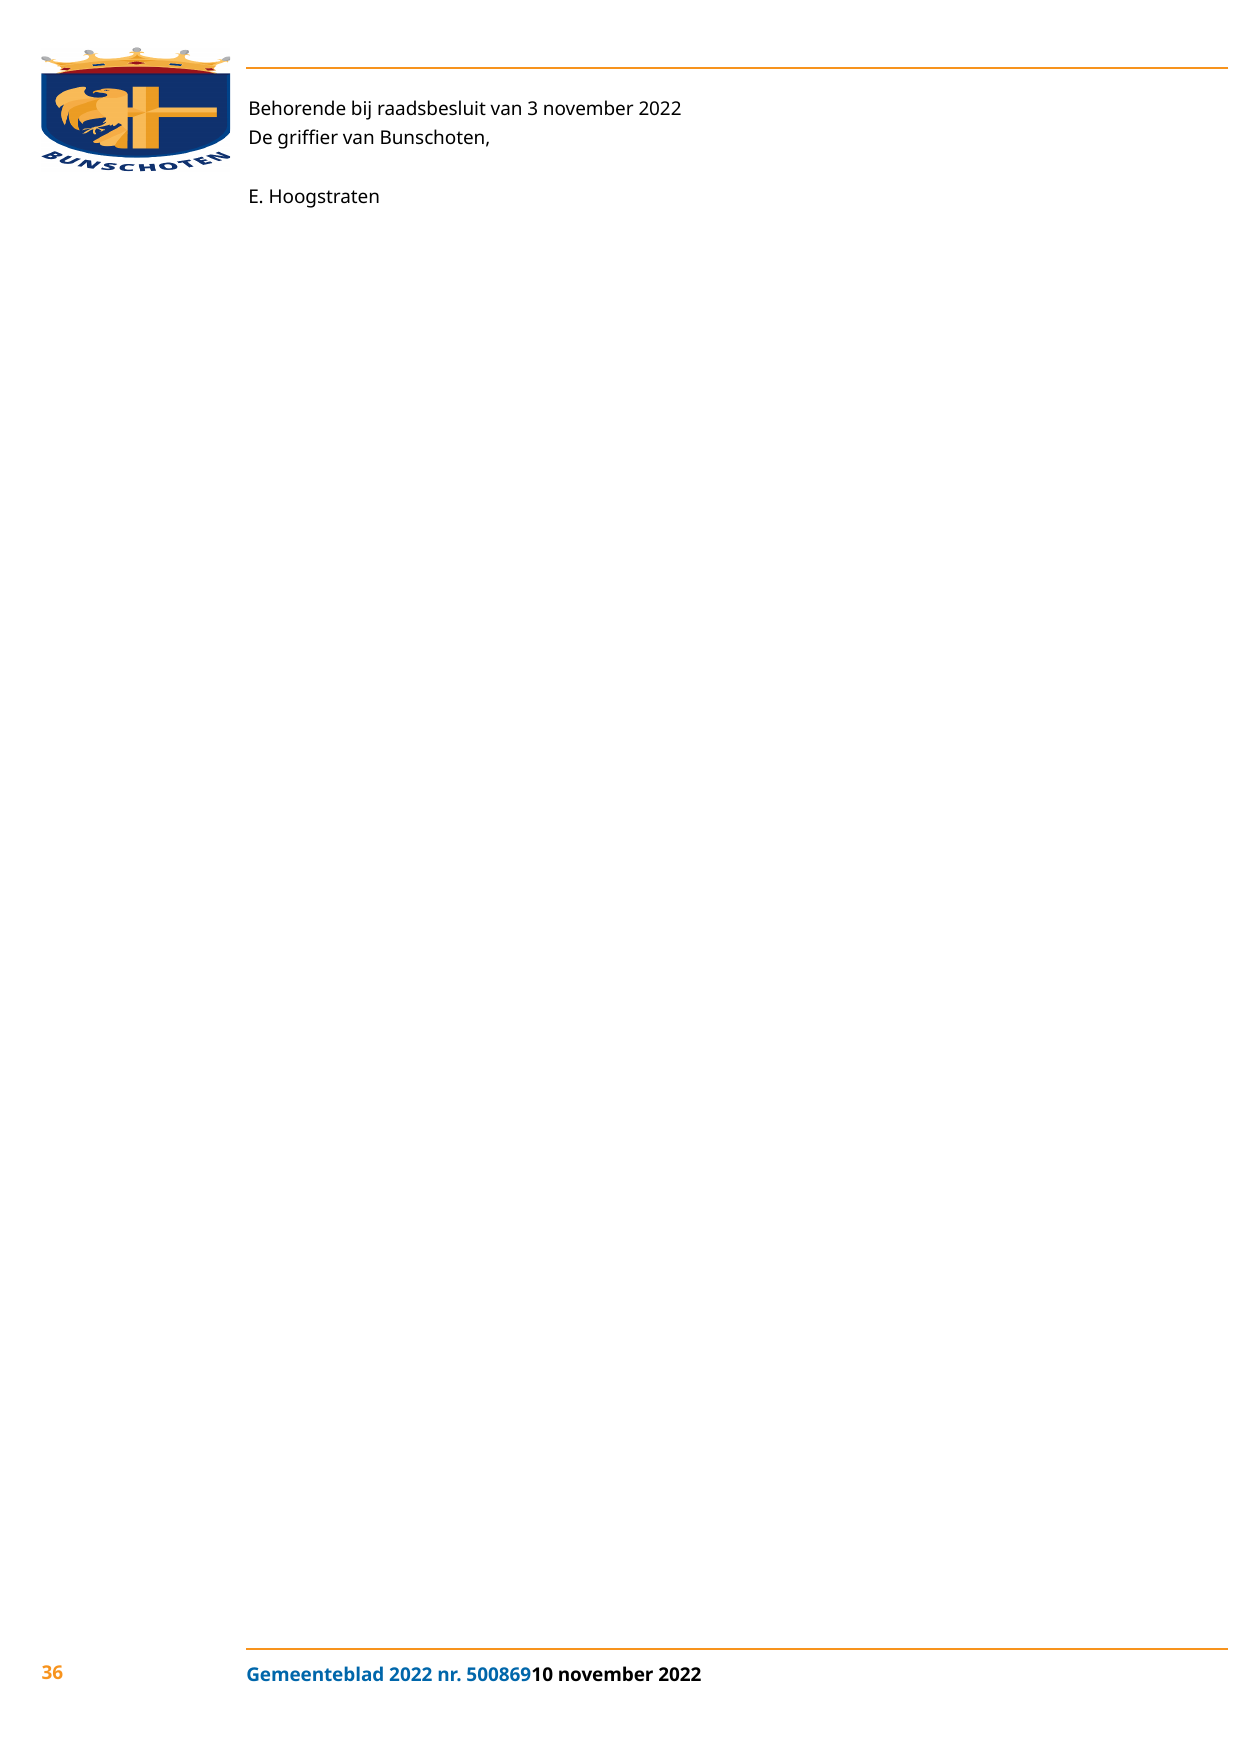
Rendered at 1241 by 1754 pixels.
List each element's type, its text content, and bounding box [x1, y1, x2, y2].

text De griffier van Bunschoten, [248, 124, 1152, 150]
text Behorende bij raadsbesluit van 3 november 2022 [248, 95, 1152, 121]
text E. Hoogstraten [248, 183, 1152, 209]
picture [41, 47, 231, 172]
